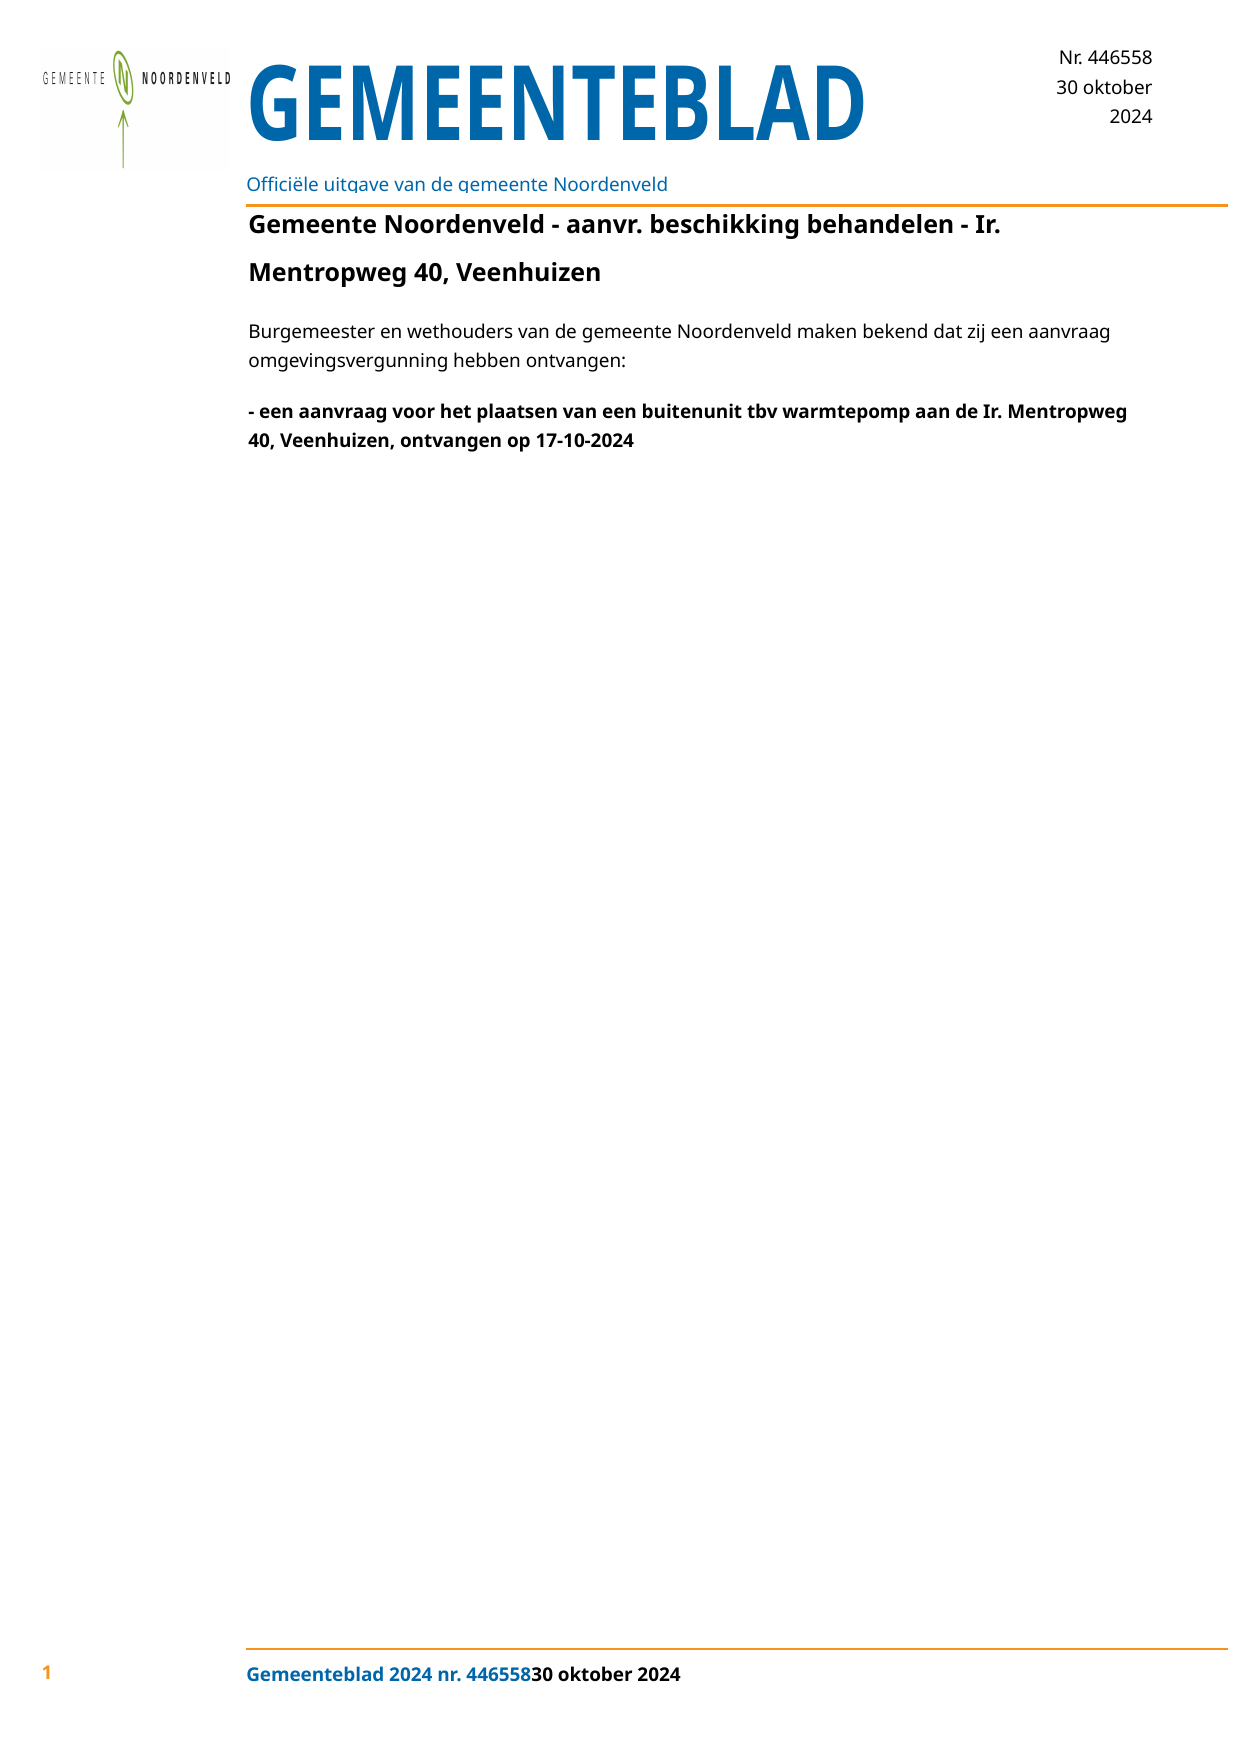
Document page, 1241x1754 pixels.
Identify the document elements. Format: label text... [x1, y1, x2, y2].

text Burgemeester en wethouders van de gemeente Noordenveld maken bekend dat zij een aanvraag omgevingsvergunning hebben ontvangen: [248, 318, 1152, 373]
text - een aanvraag voor het plaatsen van een buitenunit tbv warmtepomp aan de Ir. Mentropweg 40, Veenhuizen, ontvangen op 17-10-2024 [248, 398, 1152, 453]
picture [41, 47, 231, 172]
text Gemeente Noordenveld - aanvr. beschikking behandelen - Ir. Mentropweg 40, Veenhuizen [248, 207, 1152, 288]
